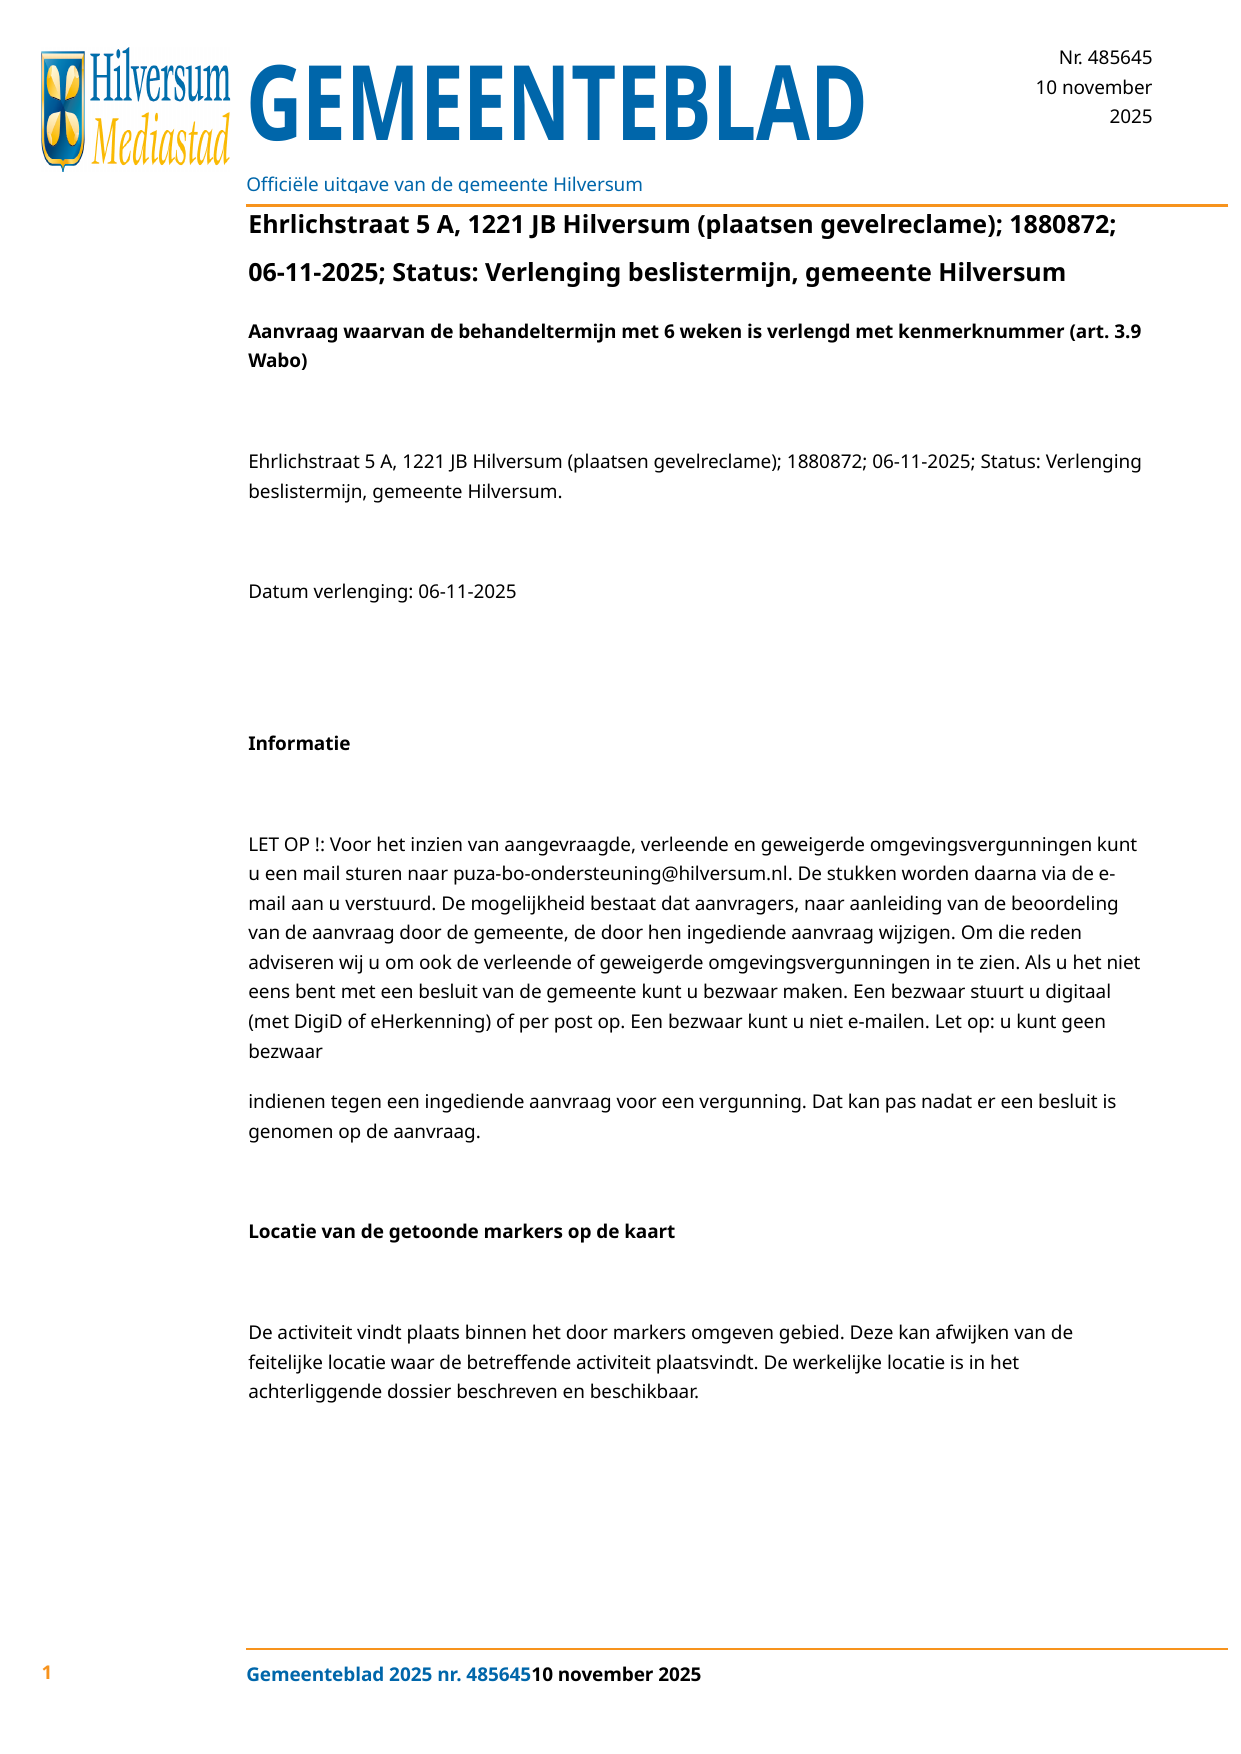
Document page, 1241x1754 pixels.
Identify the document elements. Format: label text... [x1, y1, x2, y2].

picture [41, 47, 231, 172]
text Aanvraag waarvan de behandeltermijn met 6 weken is verlengd met kenmerknummer (art. 3.9 Wabo) [248, 318, 1152, 373]
text indienen tegen een ingediende aanvraag voor een vergunning. Dat kan pas nadat er een besluit is genomen op de aanvraag. [248, 1088, 1152, 1144]
text Informatie [248, 730, 1152, 756]
text Ehrlichstraat 5 A, 1221 JB Hilversum (plaatsen gevelreclame); 1880872; 06-11-2025; Status: Verlenging beslistermijn, gemeente Hilversum [248, 207, 1152, 288]
text Locatie van de getoonde markers op de kaart [248, 1219, 1152, 1244]
text Ehrlichstraat 5 A, 1221 JB Hilversum (plaatsen gevelreclame); 1880872; 06-11-2025; Status: Verlenging beslistermijn, gemeente Hilversum. [248, 448, 1152, 504]
text LET OP !: Voor het inzien van aangevraagde, verleende en geweigerde omgevingsvergunningen kunt u een mail sturen naar puza-bo-ondersteuning@hilversum.nl. De stukken worden daarna via de e-mail aan u verstuurd. De mogelijkheid bestaat dat aanvragers, naar aanleiding van de beoordeling van de aanvraag door de gemeente, de door hen ingediende aanvraag wijzigen. Om die reden adviseren wij u om ook de verleende of geweigerde omgevingsvergunningen in te zien. Als u het niet eens bent met een besluit van de gemeente kunt u bezwaar maken. Een bezwaar stuurt u digitaal (met DigiD of eHerkenning) of per post op. Een bezwaar kunt u niet e-mailen. Let op: u kunt geen bezwaar [248, 831, 1152, 1064]
text Datum verlenging: 06-11-2025 [248, 579, 1152, 604]
text De activiteit vindt plaats binnen het door markers omgeven gebied. Deze kan afwijken van de feitelijke locatie waar de betreffende activiteit plaatsvindt. De werkelijke locatie is in het achterliggende dossier beschreven en beschikbaar. [248, 1319, 1152, 1404]
